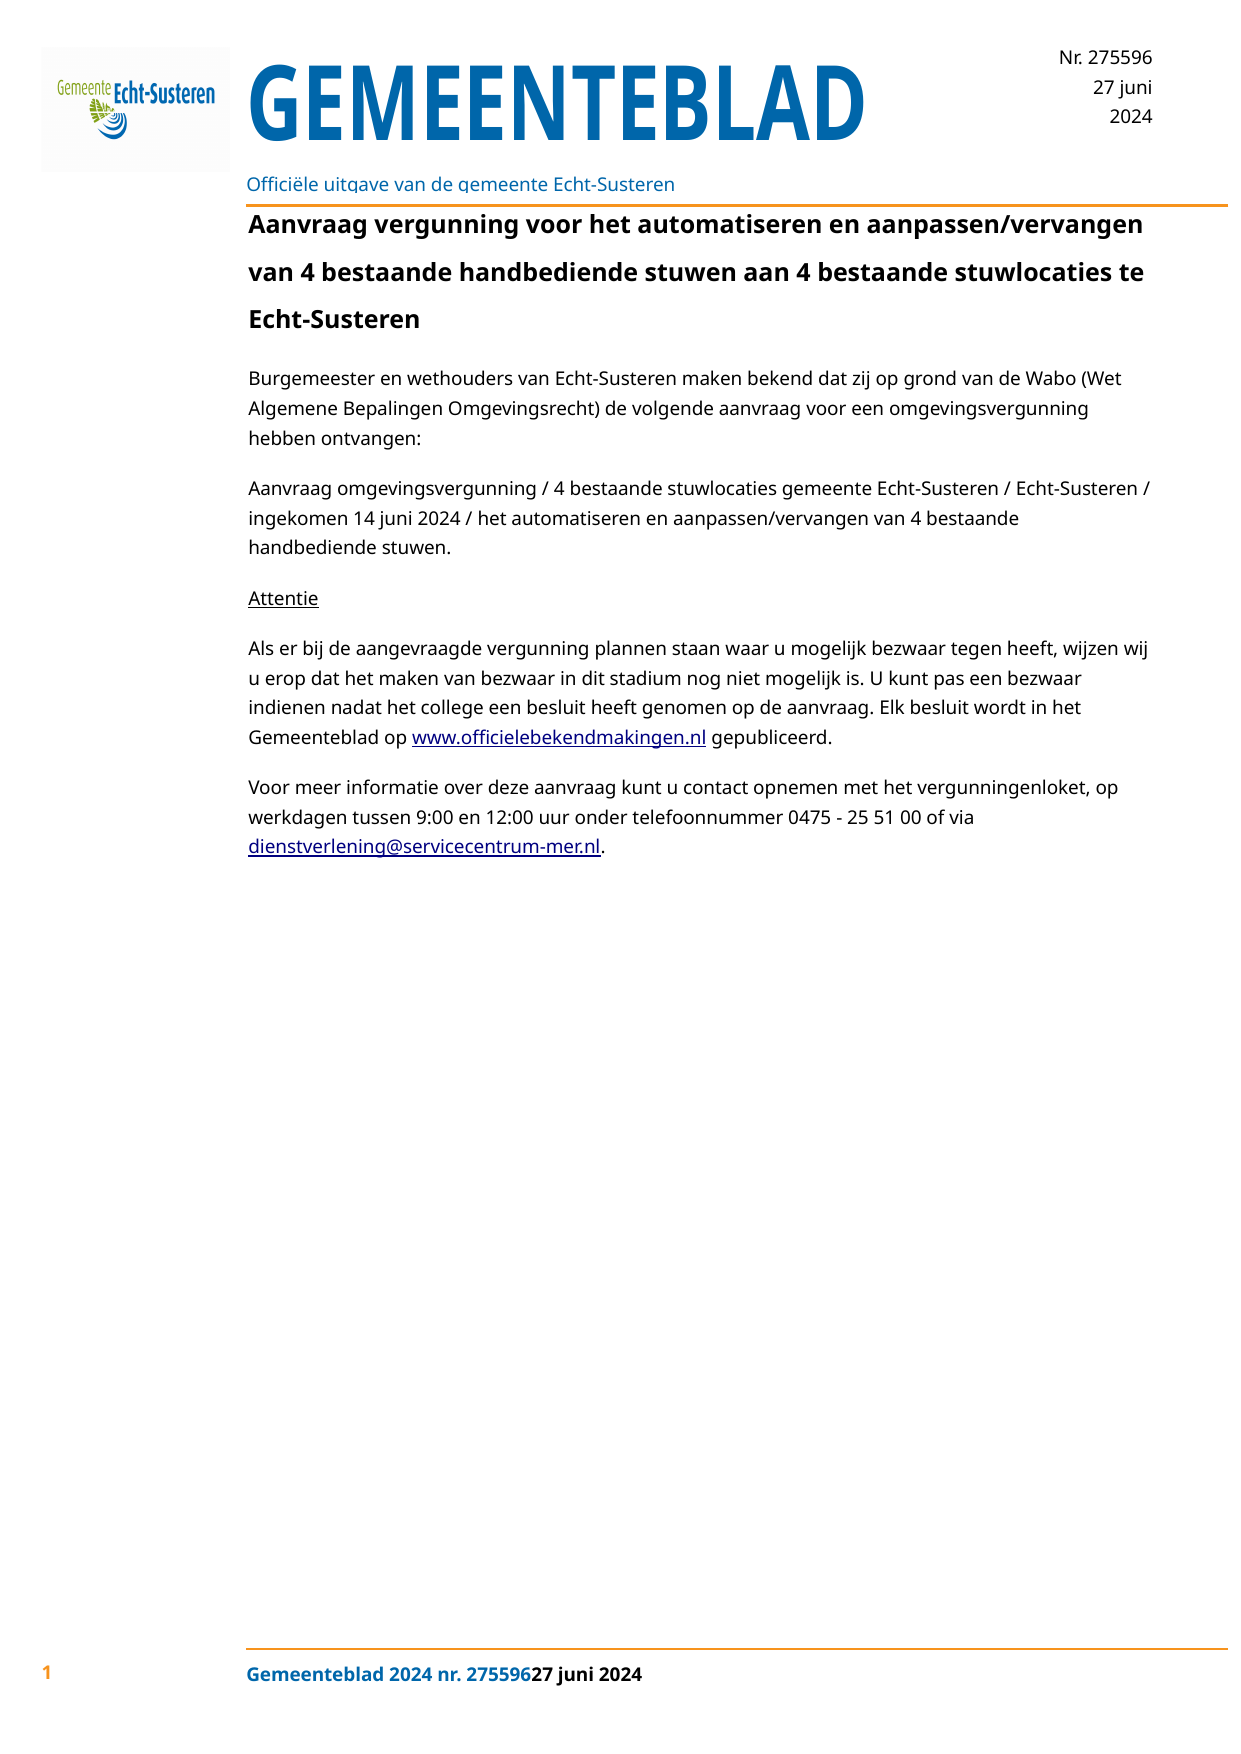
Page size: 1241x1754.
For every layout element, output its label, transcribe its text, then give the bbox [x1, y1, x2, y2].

picture [41, 47, 231, 172]
text Als er bij de aangevraagde vergunning plannen staan waar u mogelijk bezwaar tegen heeft, wijzen wij u erop dat het maken van bezwaar in dit stadium nog niet mogelijk is. U kunt pas een bezwaar indienen nadat het college een besluit heeft genomen op de aanvraag. Elk besluit wordt in het Gemeenteblad op www.officielebekendmakingen.nl gepubliceerd. [248, 635, 1152, 749]
text Attentie [248, 585, 1152, 610]
text Aanvraag omgevingsvergunning / 4 bestaande stuwlocaties gemeente Echt-Susteren / Echt-Susteren / ingekomen 14 juni 2024 / het automatiseren en aanpassen/vervangen van 4 bestaande handbediende stuwen. [248, 475, 1152, 560]
text Burgemeester en wethouders van Echt-Susteren maken bekend dat zij op grond van de Wabo (Wet Algemene Bepalingen Omgevingsrecht) de volgende aanvraag voor een omgevingsvergunning hebben ontvangen: [248, 366, 1152, 450]
text Aanvraag vergunning voor het automatiseren en aanpassen/vervangen van 4 bestaande handbediende stuwen aan 4 bestaande stuwlocaties te Echt-Susteren [248, 207, 1152, 336]
text Voor meer informatie over deze aanvraag kunt u contact opnemen met het vergunningenloket, op werkdagen tussen 9:00 en 12:00 uur onder telefoonnummer 0475 - 25 51 00 of via dienstverlening@servicecentrum-mer.nl. [248, 774, 1152, 859]
